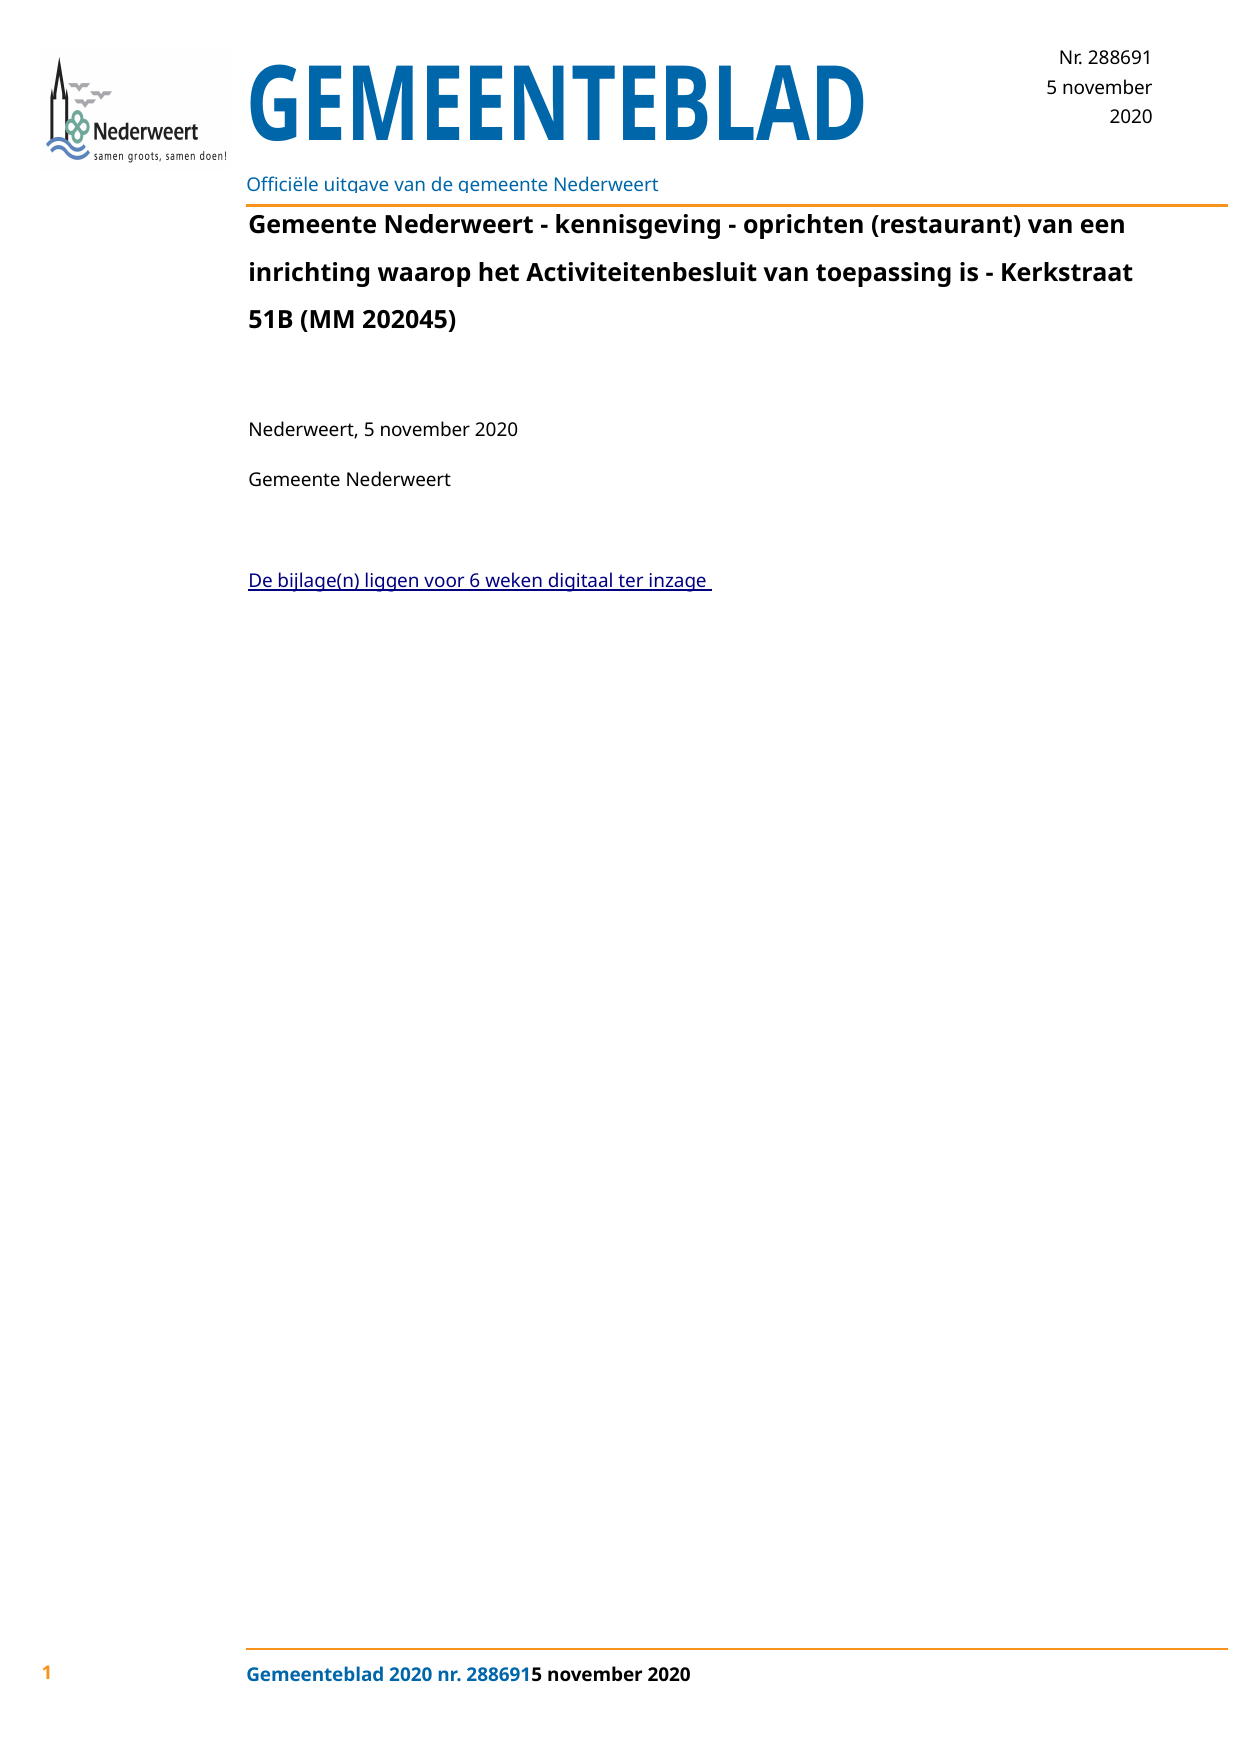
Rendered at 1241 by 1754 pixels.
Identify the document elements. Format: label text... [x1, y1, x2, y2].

text Gemeente Nederweert - kennisgeving - oprichten (restaurant) van een inrichting waarop het Activiteitenbesluit van toepassing is - Kerkstraat 51B (MM 202045) [248, 207, 1152, 336]
text Gemeente Nederweert [248, 466, 1152, 492]
text Nederweert, 5 november 2020 [248, 416, 1152, 442]
picture [41, 47, 231, 172]
text De bijlage(n) liggen voor 6 weken digitaal ter inzage [248, 567, 1152, 593]
